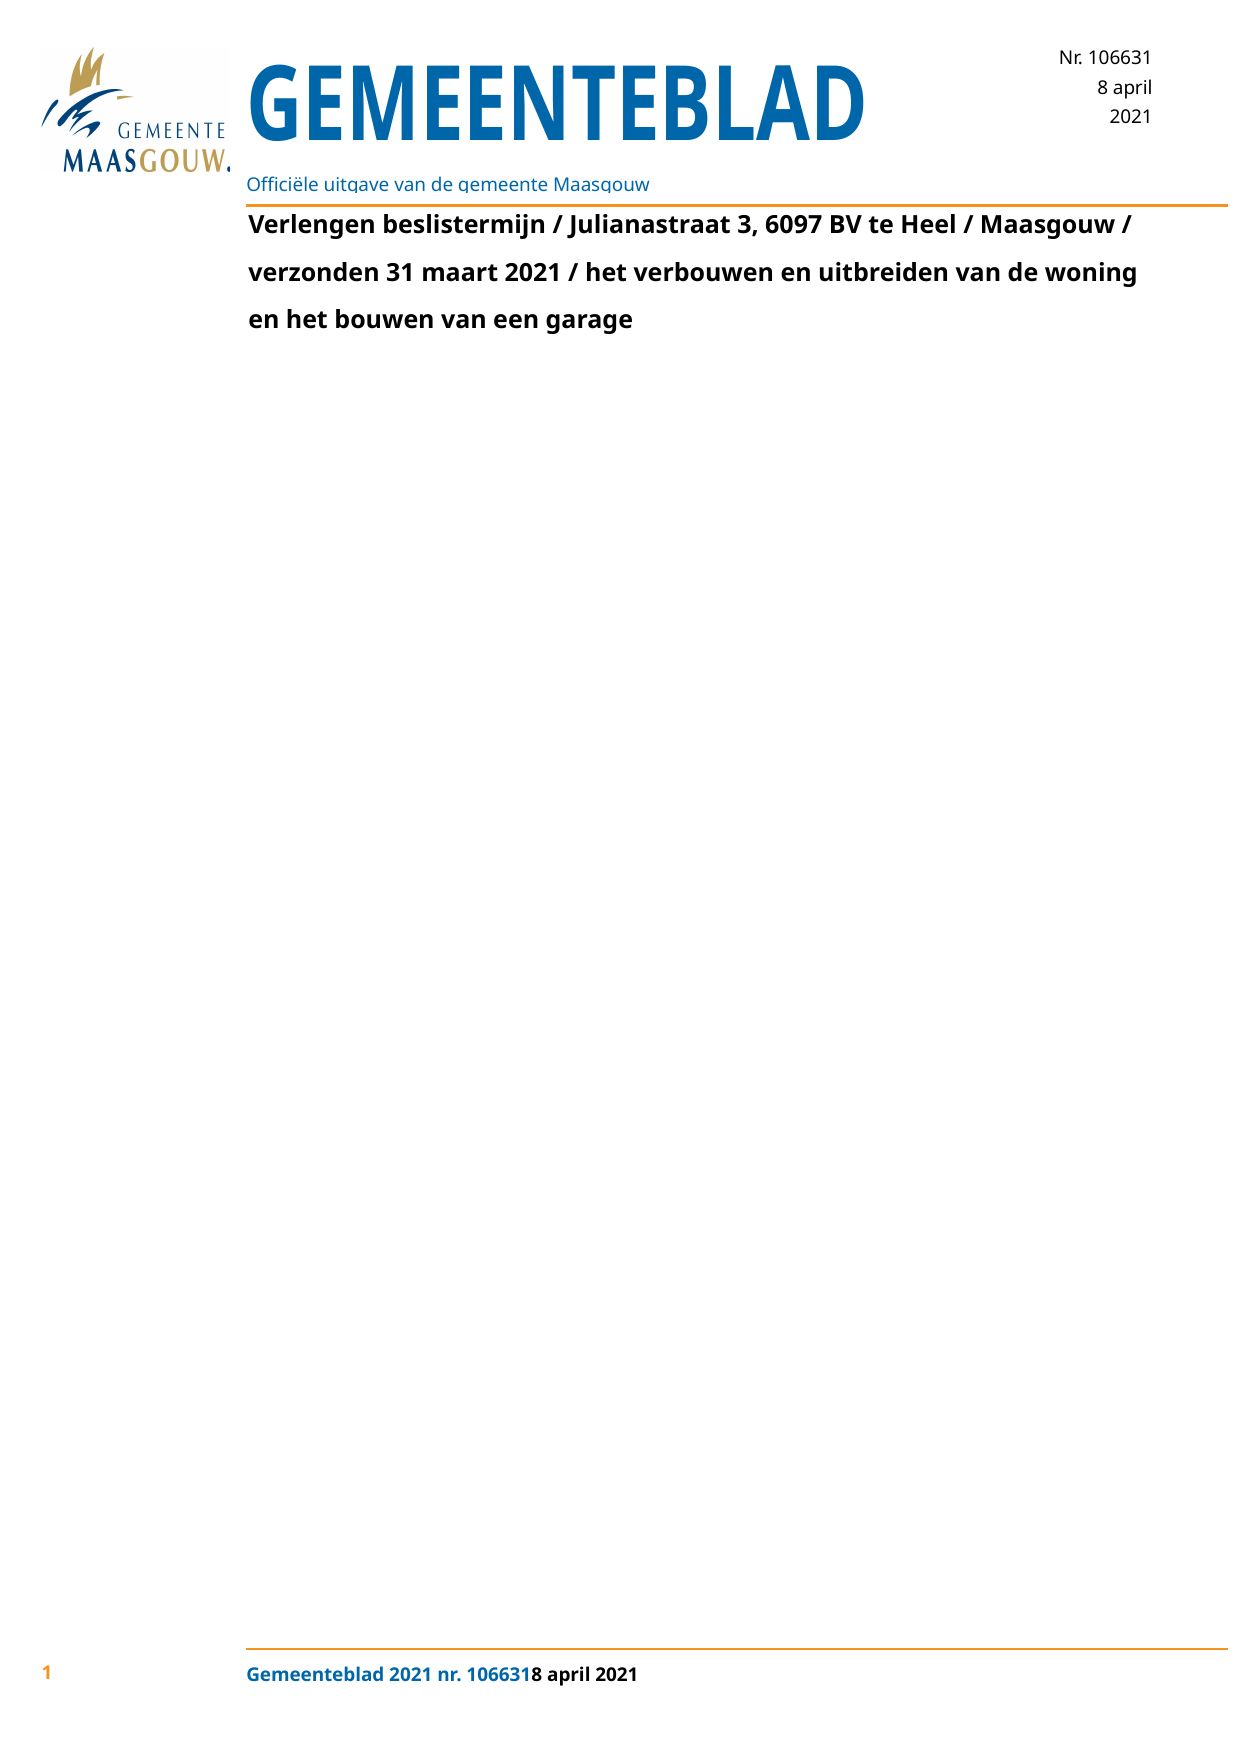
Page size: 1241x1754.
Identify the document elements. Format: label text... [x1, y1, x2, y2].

picture [41, 47, 231, 172]
text Verlengen beslistermijn / Julianastraat 3, 6097 BV te Heel / Maasgouw / verzonden 31 maart 2021 / het verbouwen en uitbreiden van de woning en het bouwen van een garage [248, 207, 1152, 336]
